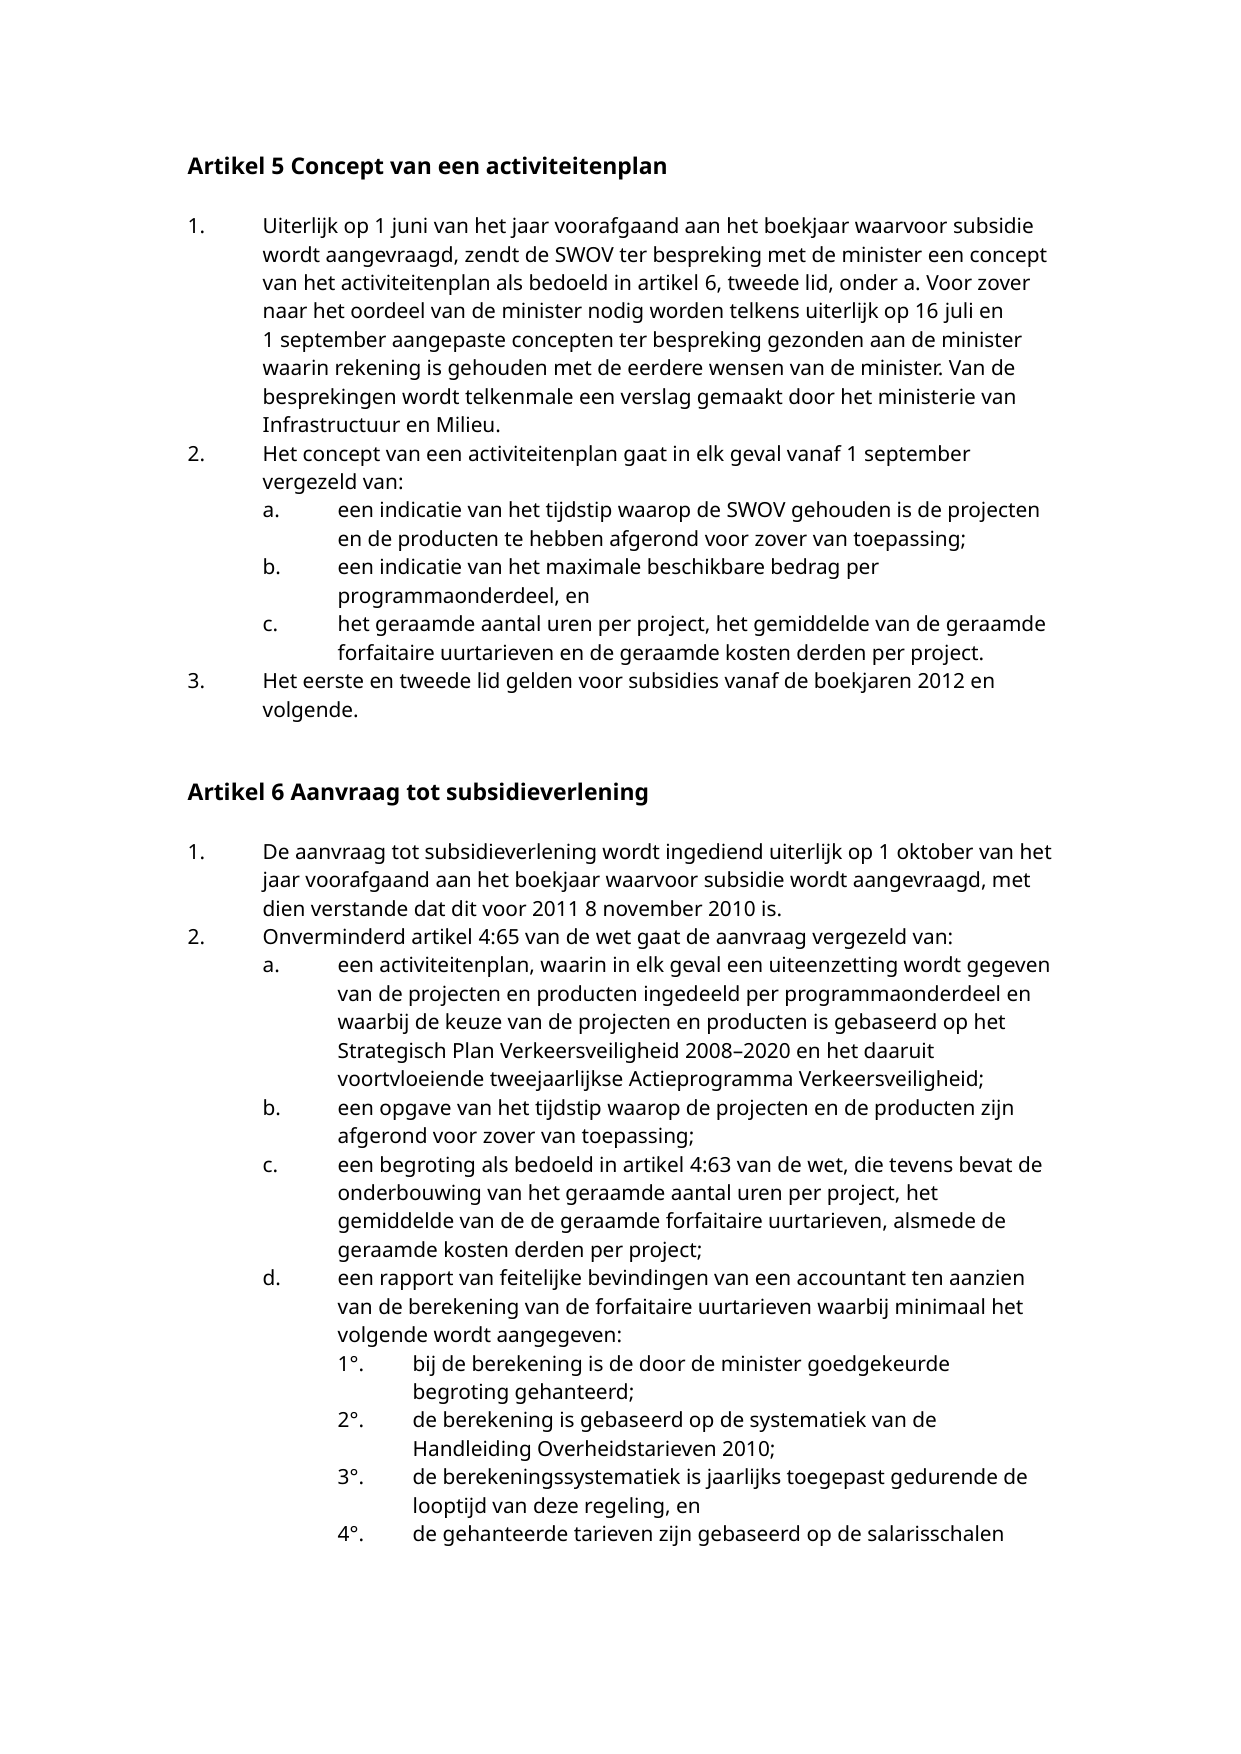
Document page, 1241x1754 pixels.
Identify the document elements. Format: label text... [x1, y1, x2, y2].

list bij de berekening is de door de minister goedgekeurde begroting gehanteerd; [337, 1349, 1053, 1406]
list een activiteitenplan, waarin in elk geval een uiteenzetting wordt gegeven van de projecten en producten ingedeeld per programmaonderdeel en waarbij de keuze van de projecten en producten is gebaseerd op het Strategisch Plan Verkeersveiligheid 2008–2020 en het daaruit voortvloeiende tweejaarlijkse Actieprogramma Verkeersveiligheid; [262, 951, 1053, 1093]
list een rapport van feitelijke bevindingen van een accountant ten aanzien van de berekening van de forfaitaire uurtarieven waarbij minimaal het volgende wordt aangegeven: [262, 1263, 1053, 1349]
list een indicatie van het maximale beschikbare bedrag per programmaonderdeel, en [262, 552, 1053, 609]
list het geraamde aantal uren per project, het gemiddelde van de geraamde forfaitaire uurtarieven en de geraamde kosten derden per project. [262, 609, 1053, 666]
list Onverminderd artikel 4:65 van de wet gaat de aanvraag vergezeld van: [187, 922, 1053, 951]
list een begroting als bedoeld in artikel 4:63 van de wet, die tevens bevat de onderbouwing van het geraamde aantal uren per project, het gemiddelde van de de geraamde forfaitaire uurtarieven, alsmede de geraamde kosten derden per project; [262, 1150, 1053, 1263]
subtitle Artikel 6 Aanvraag tot subsidieverlening [187, 776, 1053, 807]
list de berekeningssystematiek is jaarlijks toegepast gedurende de looptijd van deze regeling, en [337, 1462, 1053, 1519]
list Uiterlijk op 1 juni van het jaar voorafgaand aan het boekjaar waarvoor subsidie wordt aangevraagd, zendt de SWOV ter bespreking met de minister een concept van het activiteitenplan als bedoeld in artikel 6, tweede lid, onder a. Voor zover naar het oordeel van de minister nodig worden telkens uiterlijk op 16 juli en 1 september aangepaste concepten ter bespreking gezonden aan de minister waarin rekening is gehouden met de eerdere wensen van de minister. Van de besprekingen wordt telkenmale een verslag gemaakt door het ministerie van Infrastructuur en Milieu. [187, 211, 1053, 439]
list De aanvraag tot subsidieverlening wordt ingediend uiterlijk op 1 oktober van het jaar voorafgaand aan het boekjaar waarvoor subsidie wordt aangevraagd, met dien verstande dat dit voor 2011 8 november 2010 is. [187, 837, 1053, 922]
list de gehanteerde tarieven zijn gebaseerd op de salarisschalen [337, 1519, 1053, 1548]
list Het concept van een activiteitenplan gaat in elk geval vanaf 1 september vergezeld van: [187, 439, 1053, 496]
list een opgave van het tijdstip waarop de projecten en de producten zijn afgerond voor zover van toepassing; [262, 1093, 1053, 1150]
list de berekening is gebaseerd op de systematiek van de Handleiding Overheidstarieven 2010; [337, 1406, 1053, 1462]
list een indicatie van het tijdstip waarop de SWOV gehouden is de projecten en de producten te hebben afgerond voor zover van toepassing; [262, 496, 1053, 552]
list Het eerste en tweede lid gelden voor subsidies vanaf de boekjaren 2012 en volgende. [187, 666, 1053, 723]
subtitle Artikel 5 Concept van een activiteitenplan [187, 150, 1053, 181]
